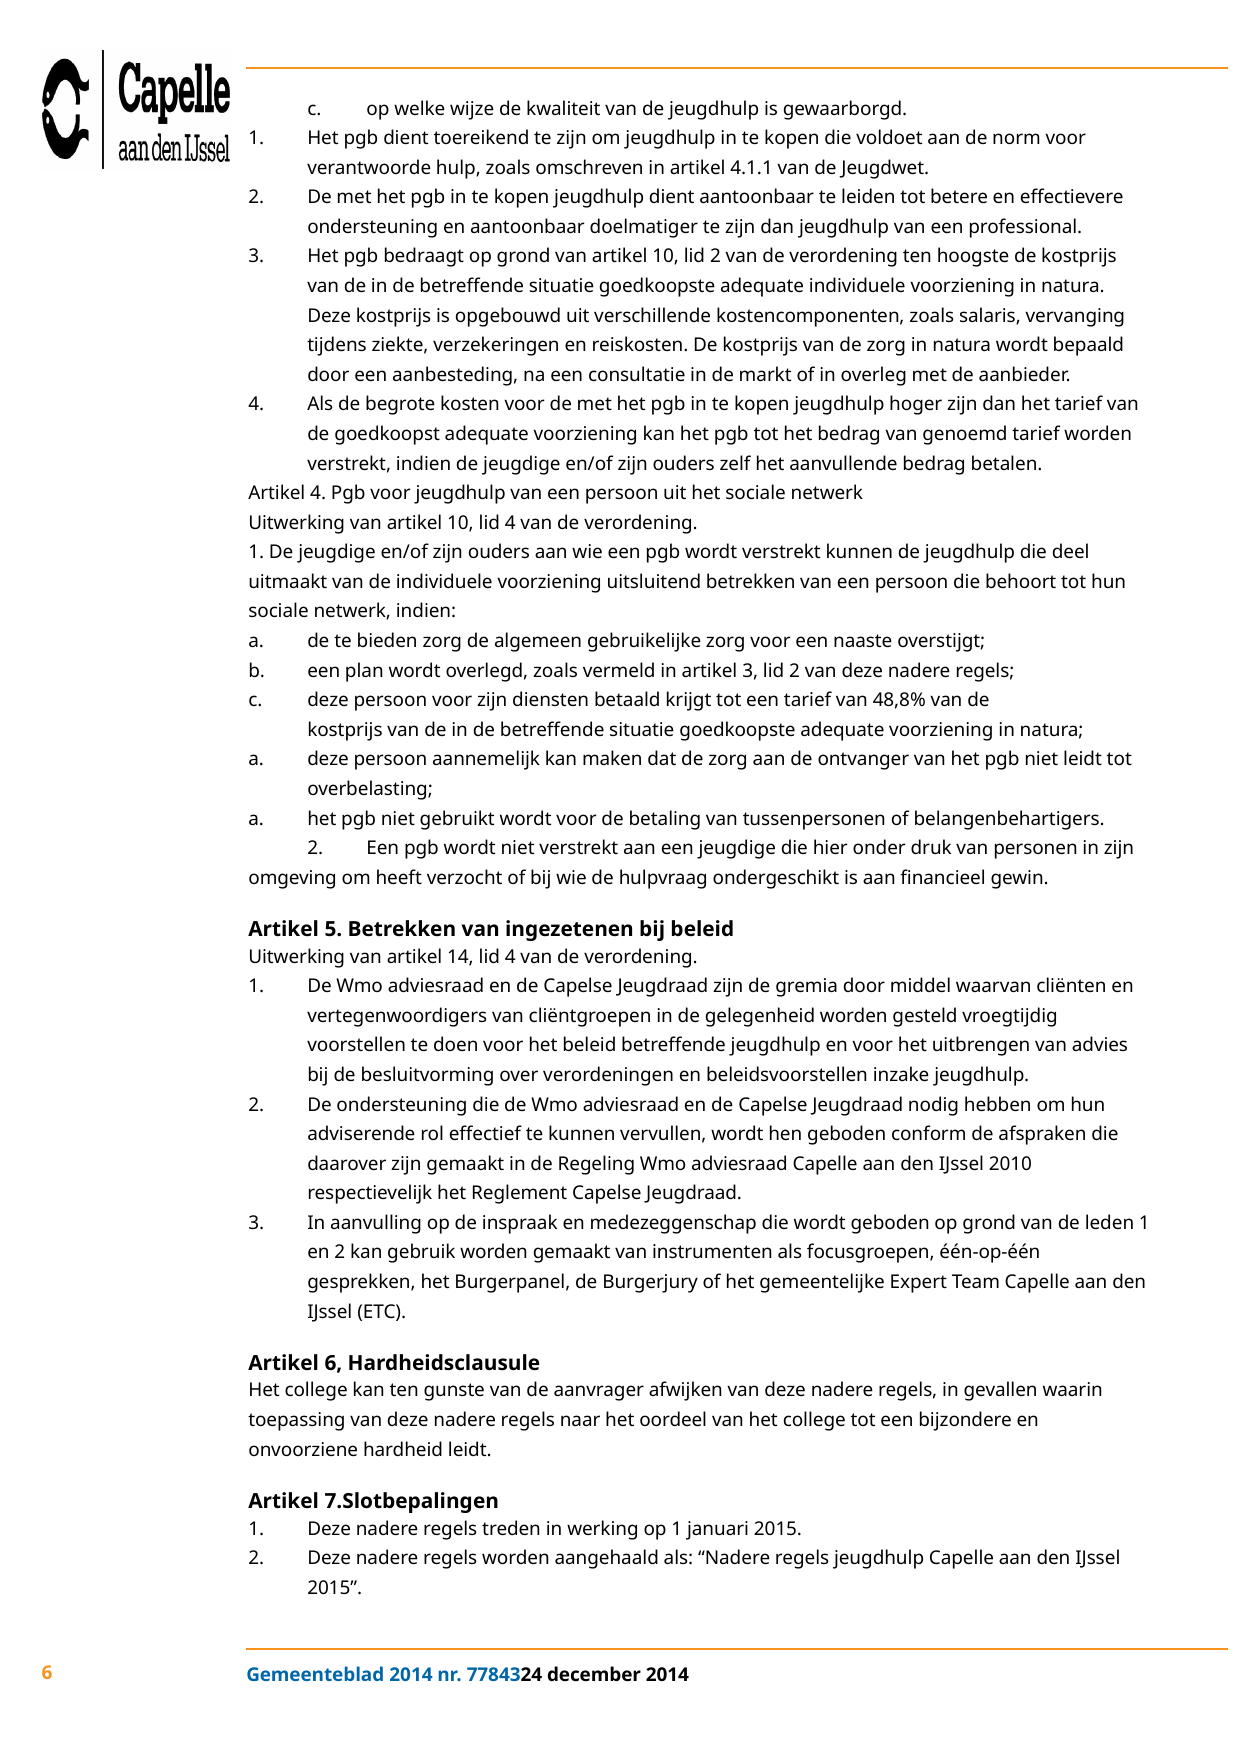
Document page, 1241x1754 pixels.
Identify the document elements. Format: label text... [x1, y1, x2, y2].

text Artikel 4. Pgb voor jeugdhulp van een persoon uit het sociale netwerk [248, 479, 1152, 505]
text 1. De jeugdige en/of zijn ouders aan wie een pgb wordt verstrekt kunnen de jeugdhulp die deel [248, 538, 1152, 564]
list Het pgb dient toereikend te zijn om jeugdhulp in te kopen die voldoet aan de norm voor verantwoorde hulp, zoals omschreven in artikel 4.1.1 van de Jeugdwet. [248, 124, 1152, 180]
list het pgb niet gebruikt wordt voor de betaling van tussenpersonen of belangenbehartigers. [248, 805, 1152, 831]
text Artikel 6, Hardheidsclausule [248, 1348, 1152, 1377]
text Het college kan ten gunste van de aanvrager afwijken van deze nadere regels, in gevallen waarin toepassing van deze nadere regels naar het oordeel van het college tot een bijzondere en onvoorziene hardheid leidt. [248, 1377, 1152, 1462]
list In aanvulling op de inspraak en medezeggenschap die wordt geboden op grond van de leden 1 en 2 kan gebruik worden gemaakt van instrumenten als focusgroepen, één-op-één gesprekken, het Burgerpanel, de Burgerjury of het gemeentelijke Expert Team Capelle aan den IJssel (ETC). [248, 1209, 1152, 1323]
list De met het pgb in te kopen jeugdhulp dient aantoonbaar te leiden tot betere en effectievere ondersteuning en aantoonbaar doelmatiger te zijn dan jeugdhulp van een professional. [248, 183, 1152, 239]
list een plan wordt overlegd, zoals vermeld in artikel 3, lid 2 van deze nadere regels; [248, 657, 1152, 683]
list kostprijs van de in de betreffende situatie goedkoopste adequate voorziening in natura; [248, 716, 1152, 742]
list Als de begrote kosten voor de met het pgb in te kopen jeugdhulp hoger zijn dan het tarief van de goedkoopst adequate voorziening kan het pgb tot het bedrag van genoemd tarief worden verstrekt, indien de jeugdige en/of zijn ouders zelf het aanvullende bedrag betalen. [248, 391, 1152, 476]
text Uitwerking van artikel 10, lid 4 van de verordening. [248, 509, 1152, 535]
list De ondersteuning die de Wmo adviesraad en de Capelse Jeugdraad nodig hebben om hun adviserende rol effectief te kunnen vervullen, wordt hen geboden conform de afspraken die daarover zijn gemaakt in de Regeling Wmo adviesraad Capelle aan den IJssel 2010 respectievelijk het Reglement Capelse Jeugdraad. [248, 1091, 1152, 1205]
list overbelasting; [248, 775, 1152, 801]
list Deze nadere regels worden aangehaald als: “Nadere regels jeugdhulp Capelle aan den IJssel 2015”. [248, 1544, 1152, 1599]
list op welke wijze de kwaliteit van de jeugdhulp is gewaarborgd. [307, 95, 1152, 121]
text omgeving om heeft verzocht of bij wie de hulpvraag ondergeschikt is aan financieel gewin. [248, 864, 1152, 890]
list de te bieden zorg de algemeen gebruikelijke zorg voor een naaste overstijgt; [248, 627, 1152, 653]
text Artikel 7.Slotbepalingen [248, 1486, 1152, 1515]
list Een pgb wordt niet verstrekt aan een jeugdige die hier onder druk van personen in zijn [307, 834, 1152, 860]
text uitmaakt van de individuele voorziening uitsluitend betrekken van een persoon die behoort tot hun sociale netwerk, indien: [248, 568, 1152, 623]
list deze persoon aannemelijk kan maken dat de zorg aan de ontvanger van het pgb niet leidt tot [248, 746, 1152, 771]
list Deze nadere regels treden in werking op 1 januari 2015. [248, 1515, 1152, 1540]
text Artikel 5. Betrekken van ingezetenen bij beleid [248, 914, 1152, 943]
list De Wmo adviesraad en de Capelse Jeugdraad zijn de gremia door middel waarvan cliënten en vertegenwoordigers van cliëntgroepen in de gelegenheid worden gesteld vroegtijdig voorstellen te doen voor het beleid betreffende jeugdhulp en voor het uitbrengen van advies bij de besluitvorming over verordeningen en beleidsvoorstellen inzake jeugdhulp. [248, 972, 1152, 1087]
text Uitwerking van artikel 14, lid 4 van de verordening. [248, 943, 1152, 968]
list deze persoon voor zijn diensten betaald krijgt tot een tarief van 48,8% van de [248, 686, 1152, 712]
picture [41, 47, 231, 172]
list Het pgb bedraagt op grond van artikel 10, lid 2 van de verordening ten hoogste de kostprijs van de in de betreffende situatie goedkoopste adequate individuele voorziening in natura. Deze kostprijs is opgebouwd uit verschillende kostencomponenten, zoals salaris, vervanging tijdens ziekte, verzekeringen en reiskosten. De kostprijs van de zorg in natura wordt bepaald door een aanbesteding, na een consultatie in de markt of in overleg met de aanbieder. [248, 243, 1152, 387]
